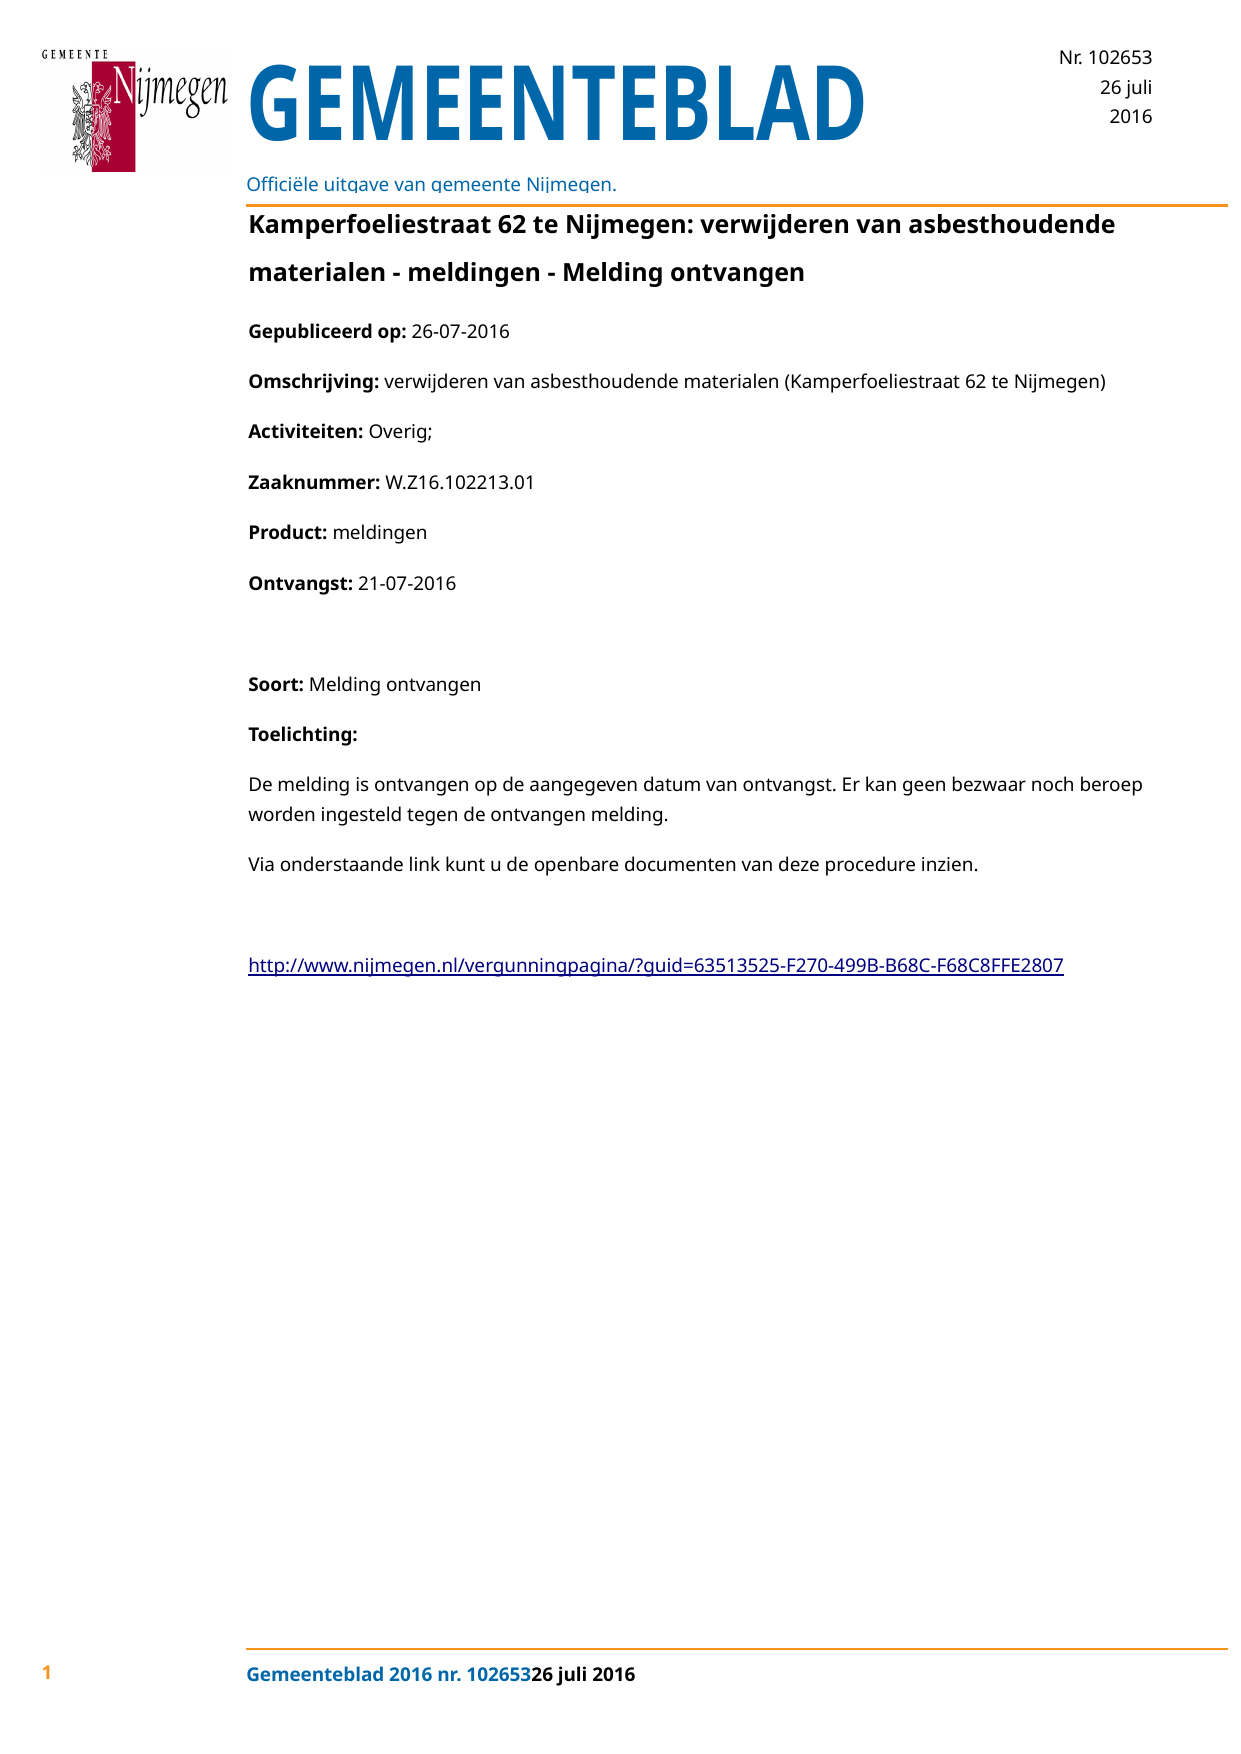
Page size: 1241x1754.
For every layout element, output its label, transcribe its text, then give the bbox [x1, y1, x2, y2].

picture [41, 47, 231, 172]
text Kamperfoeliestraat 62 te Nijmegen: verwijderen van asbesthoudende materialen - meldingen - Melding ontvangen [248, 207, 1152, 288]
text Activiteiten: Overig; [248, 419, 1152, 444]
text Gepubliceerd op: 26-07-2016 [248, 318, 1152, 344]
text Product: meldingen [248, 519, 1152, 545]
text De melding is ontvangen op de aangegeven datum van ontvangst. Er kan geen bezwaar noch beroep worden ingesteld tegen de ontvangen melding. [248, 772, 1152, 827]
text Soort: Melding ontvangen [248, 671, 1152, 697]
text Toelichting: [248, 721, 1152, 747]
text Zaaknummer: W.Z16.102213.01 [248, 469, 1152, 495]
text Via onderstaande link kunt u de openbare documenten van deze procedure inzien. [248, 852, 1152, 877]
text Omschrijving: verwijderen van asbesthoudende materialen (Kamperfoeliestraat 62 te Nijmegen) [248, 368, 1152, 394]
text http://www.nijmegen.nl/vergunningpagina/?guid=63513525-F270-499B-B68C-F68C8FFE2807 [248, 952, 1152, 978]
text Ontvangst: 21-07-2016 [248, 570, 1152, 596]
